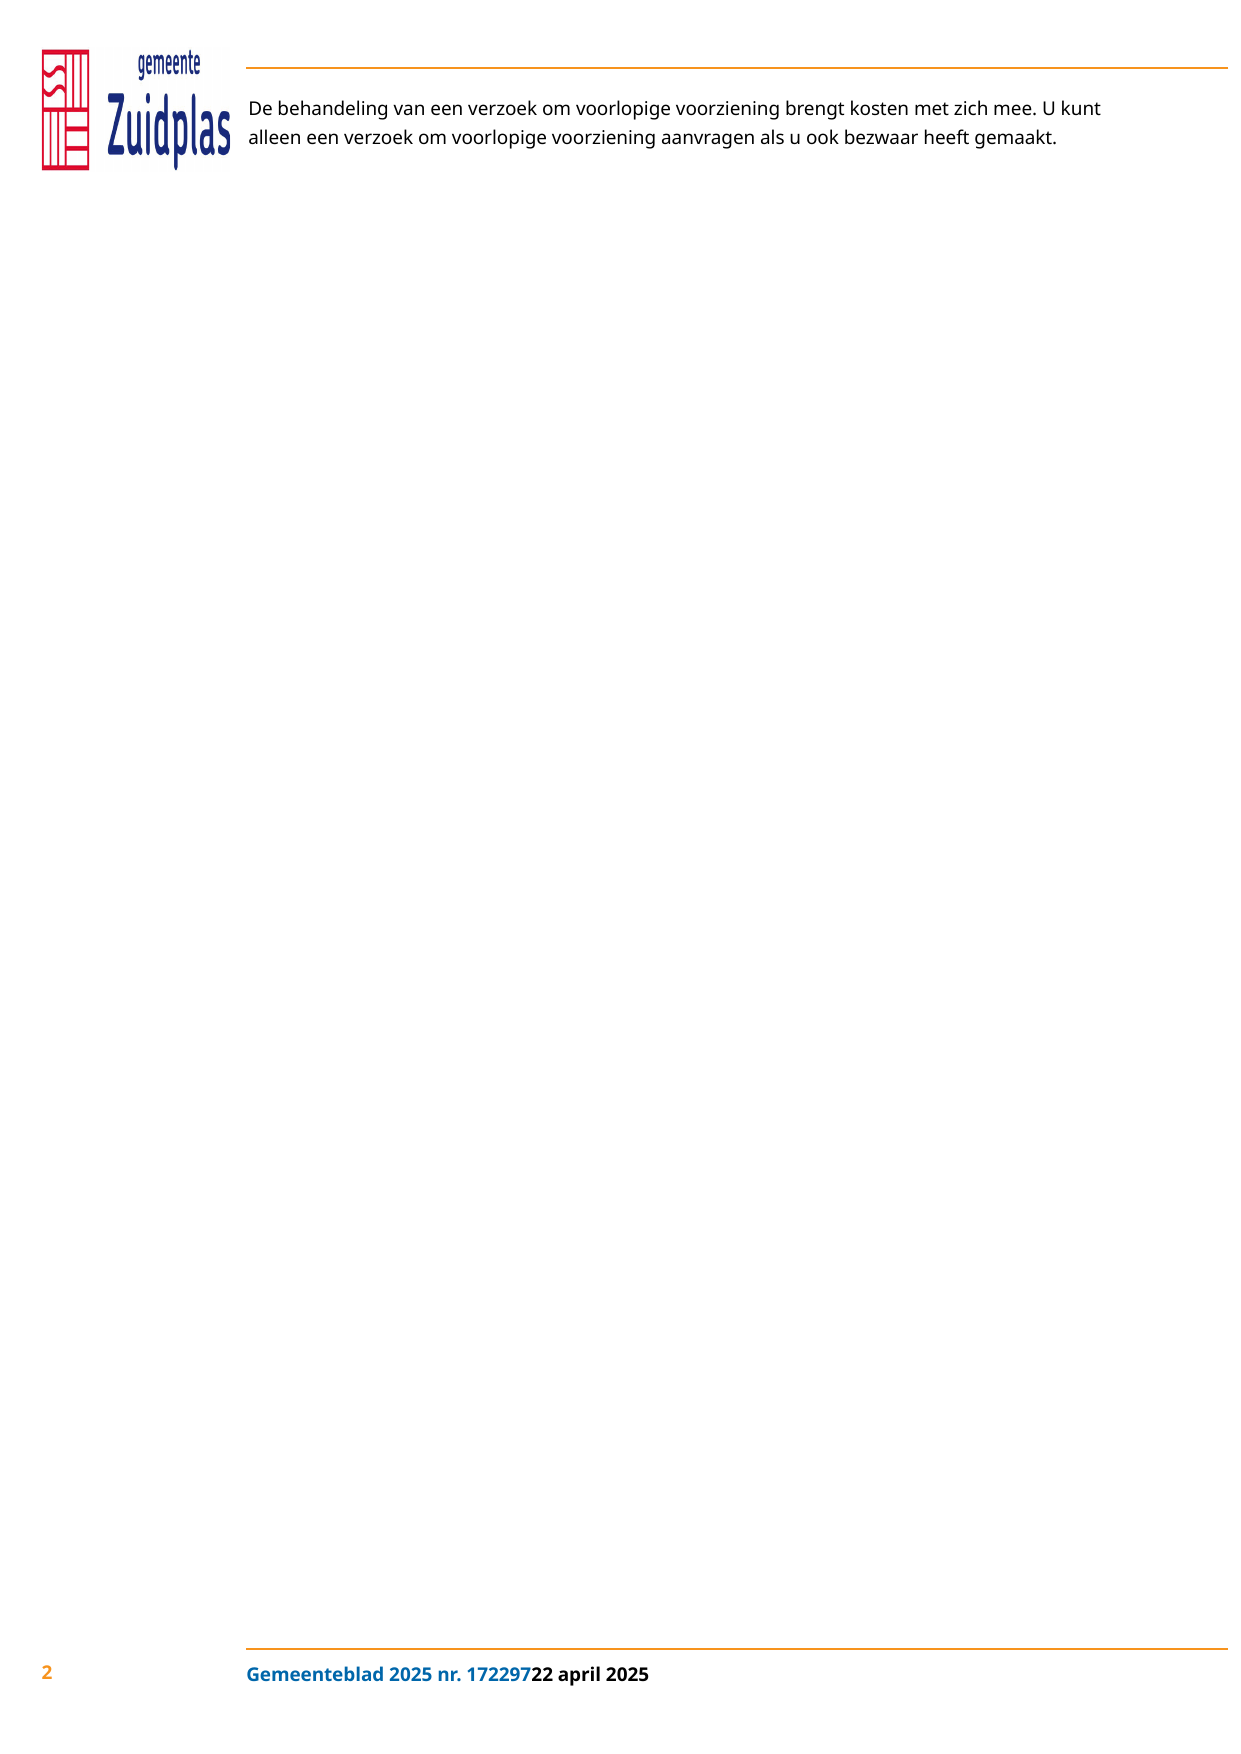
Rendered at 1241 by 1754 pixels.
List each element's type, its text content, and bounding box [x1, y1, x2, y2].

picture [41, 47, 231, 172]
text De behandeling van een verzoek om voorlopige voorziening brengt kosten met zich mee. U kunt alleen een verzoek om voorlopige voorziening aanvragen als u ook bezwaar heeft gemaakt. [248, 95, 1152, 150]
